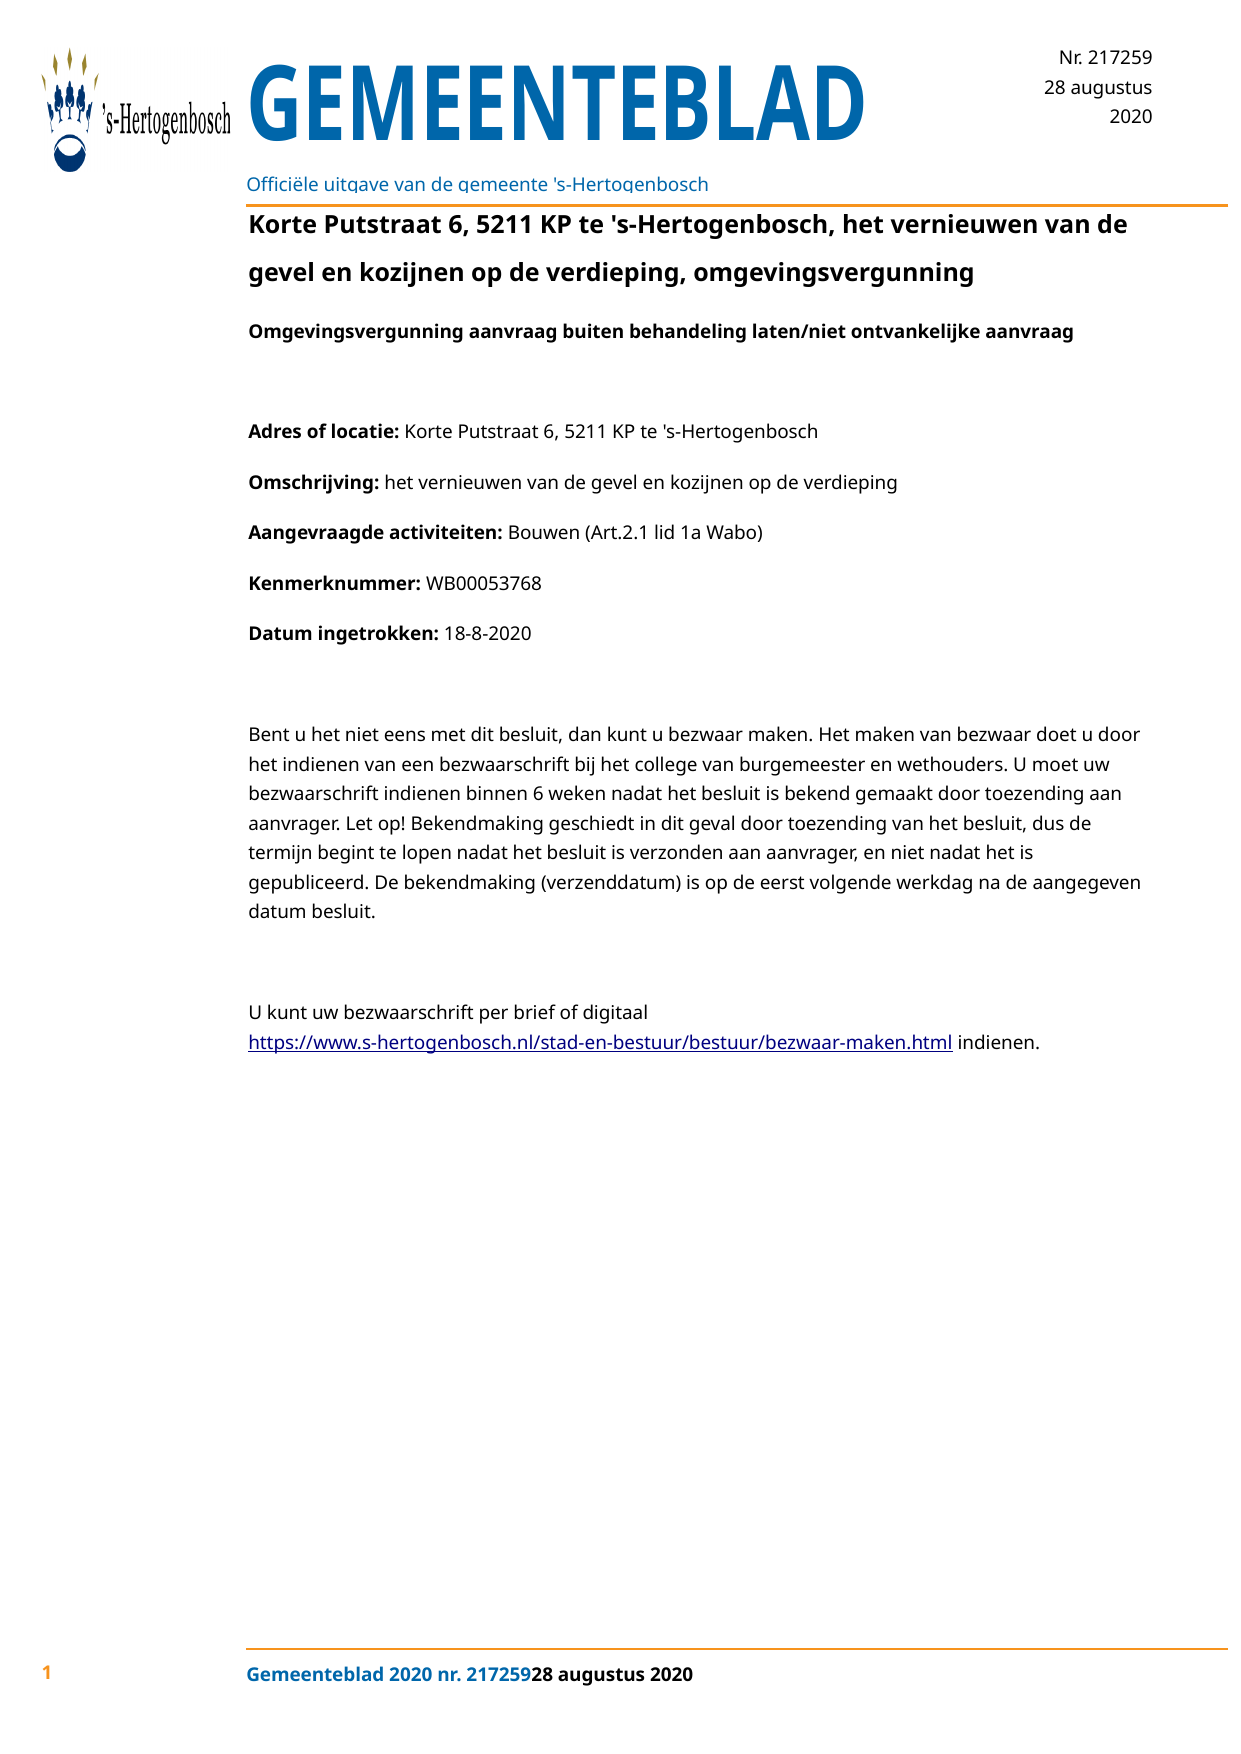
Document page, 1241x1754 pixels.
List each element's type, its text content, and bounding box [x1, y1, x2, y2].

text Omschrijving: het vernieuwen van de gevel en kozijnen op de verdieping [248, 469, 1152, 495]
text Omgevingsvergunning aanvraag buiten behandeling laten/niet ontvankelijke aanvraag [248, 318, 1152, 344]
text U kunt uw bezwaarschrift per brief of digitaal https://www.s-hertogenbosch.nl/stad-en-bestuur/bestuur/bezwaar-maken.html indienen. [248, 999, 1152, 1055]
text Datum ingetrokken: 18-8-2020 [248, 620, 1152, 646]
text Kenmerknummer: WB00053768 [248, 570, 1152, 596]
picture [41, 47, 231, 172]
text Aangevraagde activiteiten: Bouwen (Art.2.1 lid 1a Wabo) [248, 519, 1152, 545]
text Bent u het niet eens met dit besluit, dan kunt u bezwaar maken. Het maken van bezwaar doet u door het indienen van een bezwaarschrift bij het college van burgemeester en wethouders. U moet uw bezwaarschrift indienen binnen 6 weken nadat het besluit is bekend gemaakt door toezending aan aanvrager. Let op! Bekendmaking geschiedt in dit geval door toezending van het besluit, dus de termijn begint te lopen nadat het besluit is verzonden aan aanvrager, en niet nadat het is gepubliceerd. De bekendmaking (verzenddatum) is op de eerst volgende werkdag na de aangegeven datum besluit. [248, 721, 1152, 924]
text Korte Putstraat 6, 5211 KP te 's-Hertogenbosch, het vernieuwen van de gevel en kozijnen op de verdieping, omgevingsvergunning [248, 207, 1152, 288]
text Adres of locatie: Korte Putstraat 6, 5211 KP te 's-Hertogenbosch [248, 419, 1152, 444]
